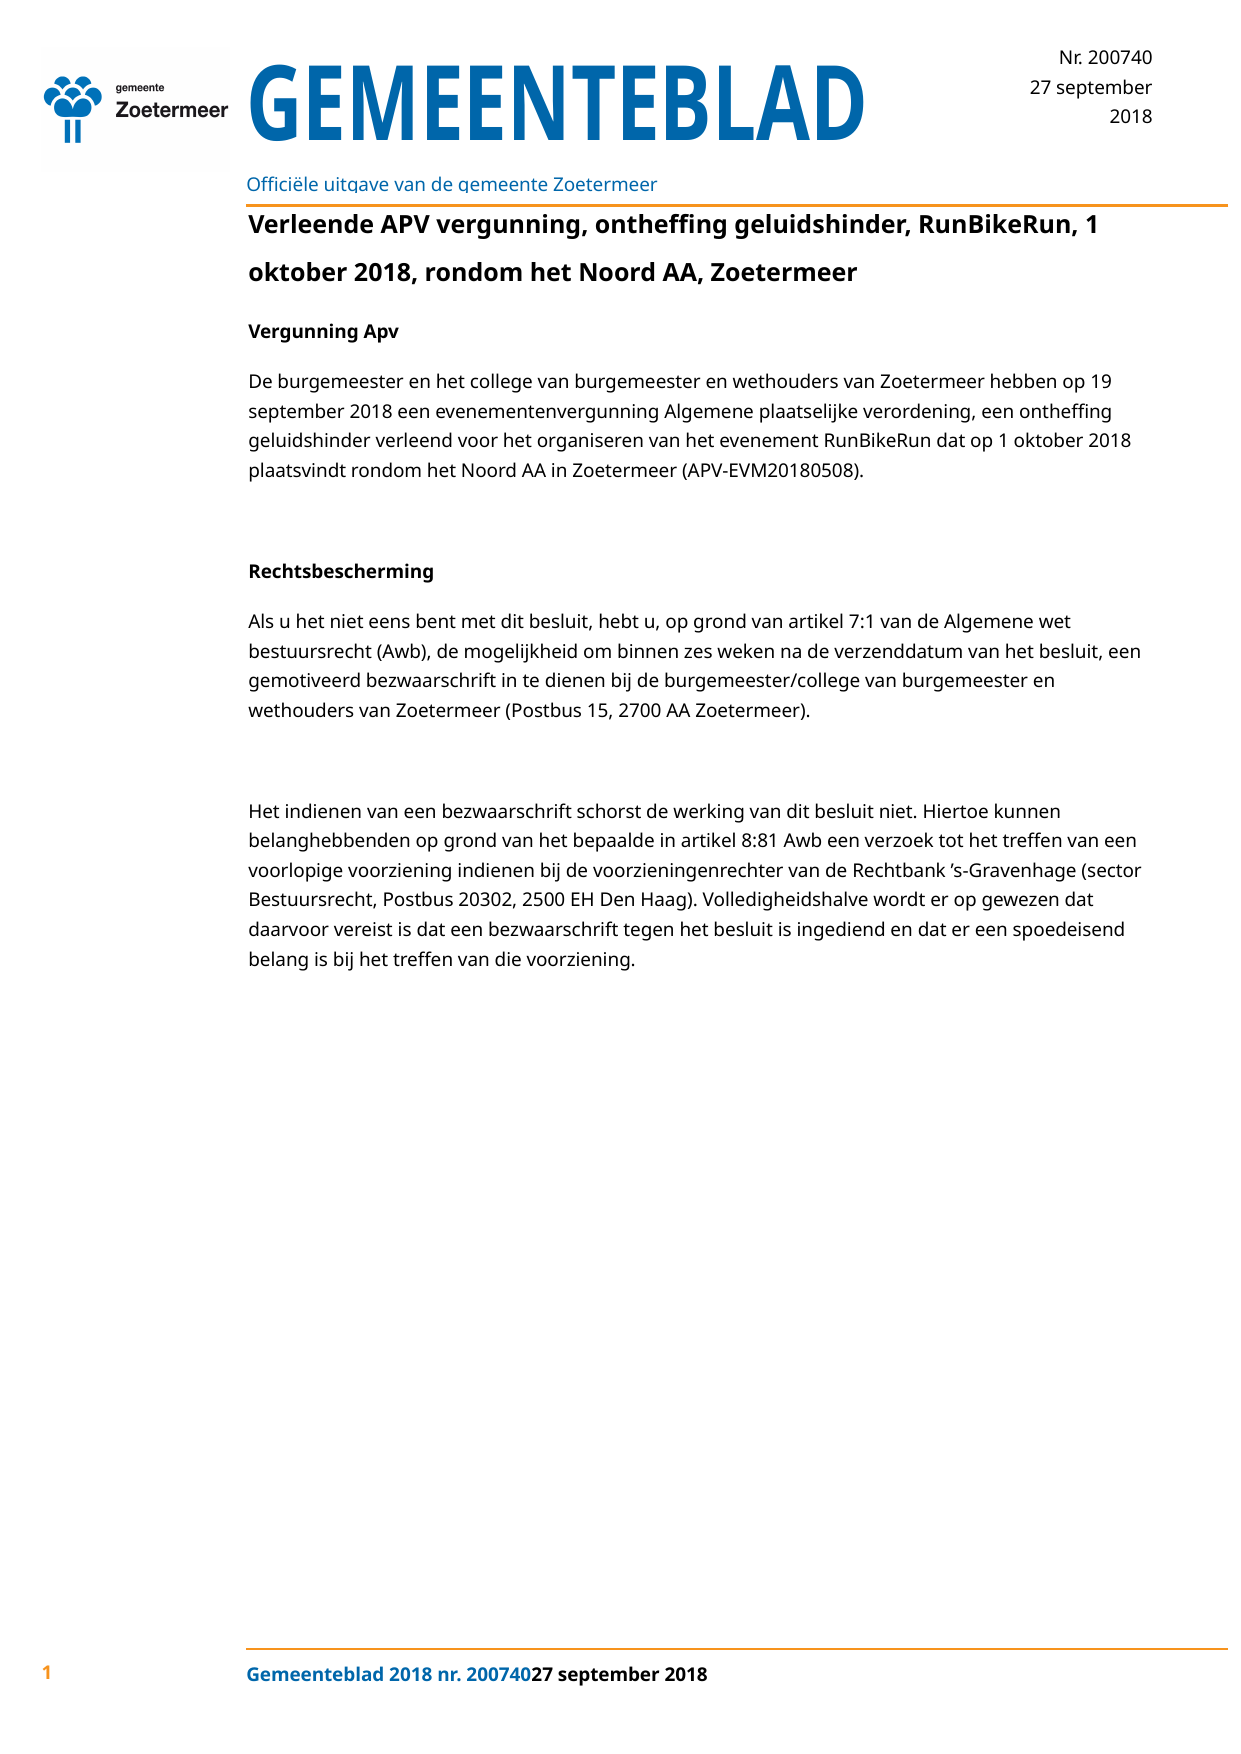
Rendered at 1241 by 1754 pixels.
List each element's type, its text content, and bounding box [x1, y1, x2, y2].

text Verleende APV vergunning, ontheffing geluidshinder, RunBikeRun, 1 oktober 2018, rondom het Noord AA, Zoetermeer [248, 207, 1152, 288]
picture [41, 47, 231, 172]
text De burgemeester en het college van burgemeester en wethouders van Zoetermeer hebben op 19 september 2018 een evenementenvergunning Algemene plaatselijke verordening, een ontheffing geluidshinder verleend voor het organiseren van het evenement RunBikeRun dat op 1 oktober 2018 plaatsvindt rondom het Noord AA in Zoetermeer (APV-EVM20180508). [248, 368, 1152, 483]
text Vergunning Apv [248, 318, 1152, 344]
text Rechtsbescherming [248, 558, 1152, 584]
text Als u het niet eens bent met dit besluit, hebt u, op grond van artikel 7:1 van de Algemene wet bestuursrecht (Awb), de mogelijkheid om binnen zes weken na de verzenddatum van het besluit, een gemotiveerd bezwaarschrift in te dienen bij de burgemeester/college van burgemeester en wethouders van Zoetermeer (Postbus 15, 2700 AA Zoetermeer). [248, 608, 1152, 723]
text Het indienen van een bezwaarschrift schorst de werking van dit besluit niet. Hiertoe kunnen belanghebbenden op grond van het bepaalde in artikel 8:81 Awb een verzoek tot het treffen van een voorlopige voorziening indienen bij de voorzieningenrechter van de Rechtbank ’s-Gravenhage (sector Bestuursrecht, Postbus 20302, 2500 EH Den Haag). Volledigheidshalve wordt er op gewezen dat daarvoor vereist is dat een bezwaarschrift tegen het besluit is ingediend en dat er een spoedeisend belang is bij het treffen van die voorziening. [248, 798, 1152, 972]
